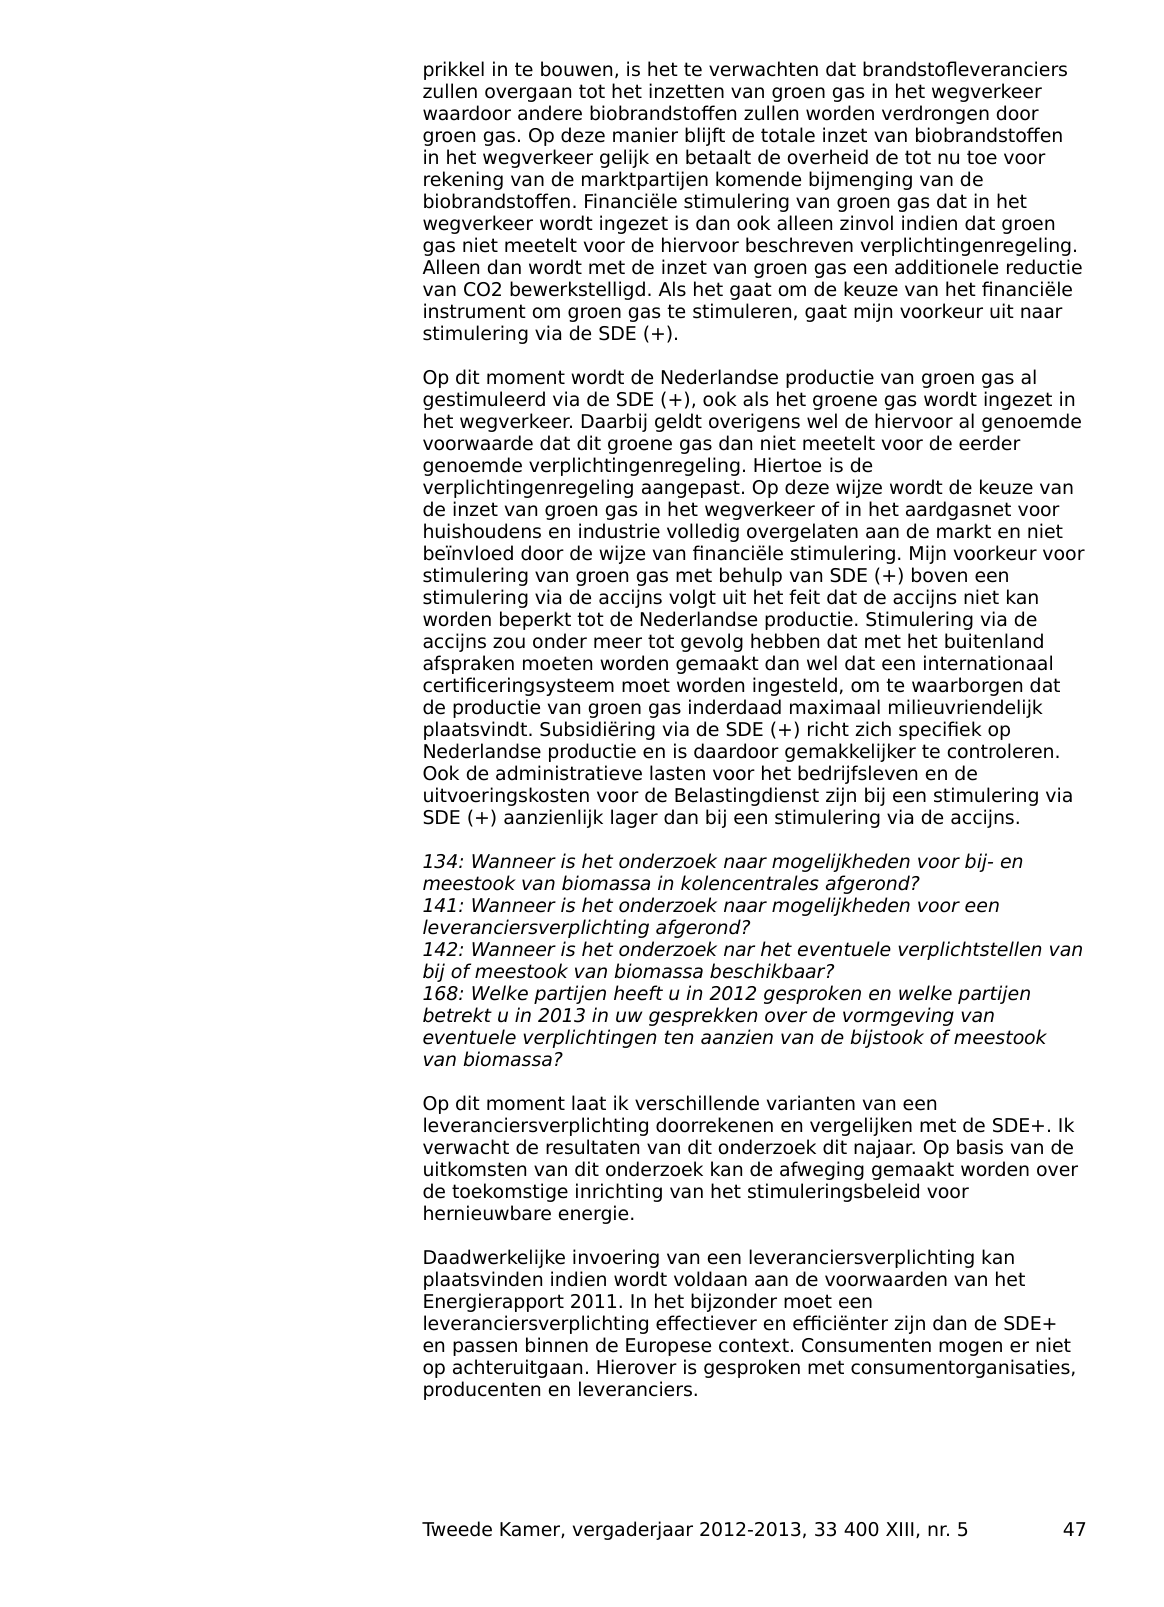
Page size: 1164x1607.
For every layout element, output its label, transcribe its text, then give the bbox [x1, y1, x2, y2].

text 168: Welke partijen heeft u in 2012 gesproken en welke partijen betrekt u in 2013 in uw gesprekken over de vormgeving van eventuele verplichtingen ten aanzien van de bijstook of meestook van biomassa? [422, 983, 1087, 1071]
text prikkel in te bouwen, is het te verwachten dat brandstofleveranciers zullen overgaan tot het inzetten van groen gas in het wegverkeer waardoor andere biobrandstoffen zullen worden verdrongen door groen gas. Op deze manier blijft de totale inzet van biobrandstoffen in het wegverkeer gelijk en betaalt de overheid de tot nu toe voor rekening van de marktpartijen komende bijmenging van de biobrandstoffen. Financiële stimulering van groen gas dat in het wegverkeer wordt ingezet is dan ook alleen zinvol indien dat groen gas niet meetelt voor de hiervoor beschreven verplichtingenregeling. Alleen dan wordt met de inzet van groen gas een additionele reductie van CO2 bewerkstelligd. Als het gaat om de keuze van het financiële instrument om groen gas te stimuleren, gaat mijn voorkeur uit naar stimulering via de SDE (+). [422, 59, 1087, 345]
text 134: Wanneer is het onderzoek naar mogelijkheden voor bij- en meestook van biomassa in kolencentrales afgerond? [422, 851, 1087, 895]
text Op dit moment wordt de Nederlandse productie van groen gas al gestimuleerd via de SDE (+), ook als het groene gas wordt ingezet in het wegverkeer. Daarbij geldt overigens wel de hiervoor al genoemde voorwaarde dat dit groene gas dan niet meetelt voor de eerder genoemde verplichtingenregeling. Hiertoe is de verplichtingenregeling aangepast. Op deze wijze wordt de keuze van de inzet van groen gas in het wegverkeer of in het aardgasnet voor huishoudens en industrie volledig overgelaten aan de markt en niet beïnvloed door de wijze van financiële stimulering. Mijn voorkeur voor stimulering van groen gas met behulp van SDE (+) boven een stimulering via de accijns volgt uit het feit dat de accijns niet kan worden beperkt tot de Nederlandse productie. Stimulering via de accijns zou onder meer tot gevolg hebben dat met het buitenland afspraken moeten worden gemaakt dan wel dat een internationaal certificeringsysteem moet worden ingesteld, om te waarborgen dat de productie van groen gas inderdaad maximaal milieuvriendelijk plaatsvindt. Subsidiëring via de SDE (+) richt zich specifiek op Nederlandse productie en is daardoor gemakkelijker te controleren. Ook de administratieve lasten voor het bedrijfsleven en de uitvoeringskosten voor de Belastingdienst zijn bij een stimulering via SDE (+) aanzienlijk lager dan bij een stimulering via de accijns. [422, 367, 1087, 828]
text 142: Wanneer is het onderzoek nar het eventuele verplichtstellen van bij of meestook van biomassa beschikbaar? [422, 939, 1087, 983]
text Daadwerkelijke invoering van een leveranciersverplichting kan plaatsvinden indien wordt voldaan aan de voorwaarden van het Energierapport 2011. In het bijzonder moet een leveranciersverplichting effectiever en efficiënter zijn dan de SDE+ en passen binnen de Europese context. Consumenten mogen er niet op achteruitgaan. Hierover is gesproken met consumentorganisaties, producenten en leveranciers. [422, 1247, 1087, 1401]
text 141: Wanneer is het onderzoek naar mogelijkheden voor een leveranciersverplichting afgerond? [422, 895, 1087, 939]
text Op dit moment laat ik verschillende varianten van een leveranciersverplichting doorrekenen en vergelijken met de SDE+. Ik verwacht de resultaten van dit onderzoek dit najaar. Op basis van de uitkomsten van dit onderzoek kan de afweging gemaakt worden over de toekomstige inrichting van het stimuleringsbeleid voor hernieuwbare energie. [422, 1093, 1087, 1224]
